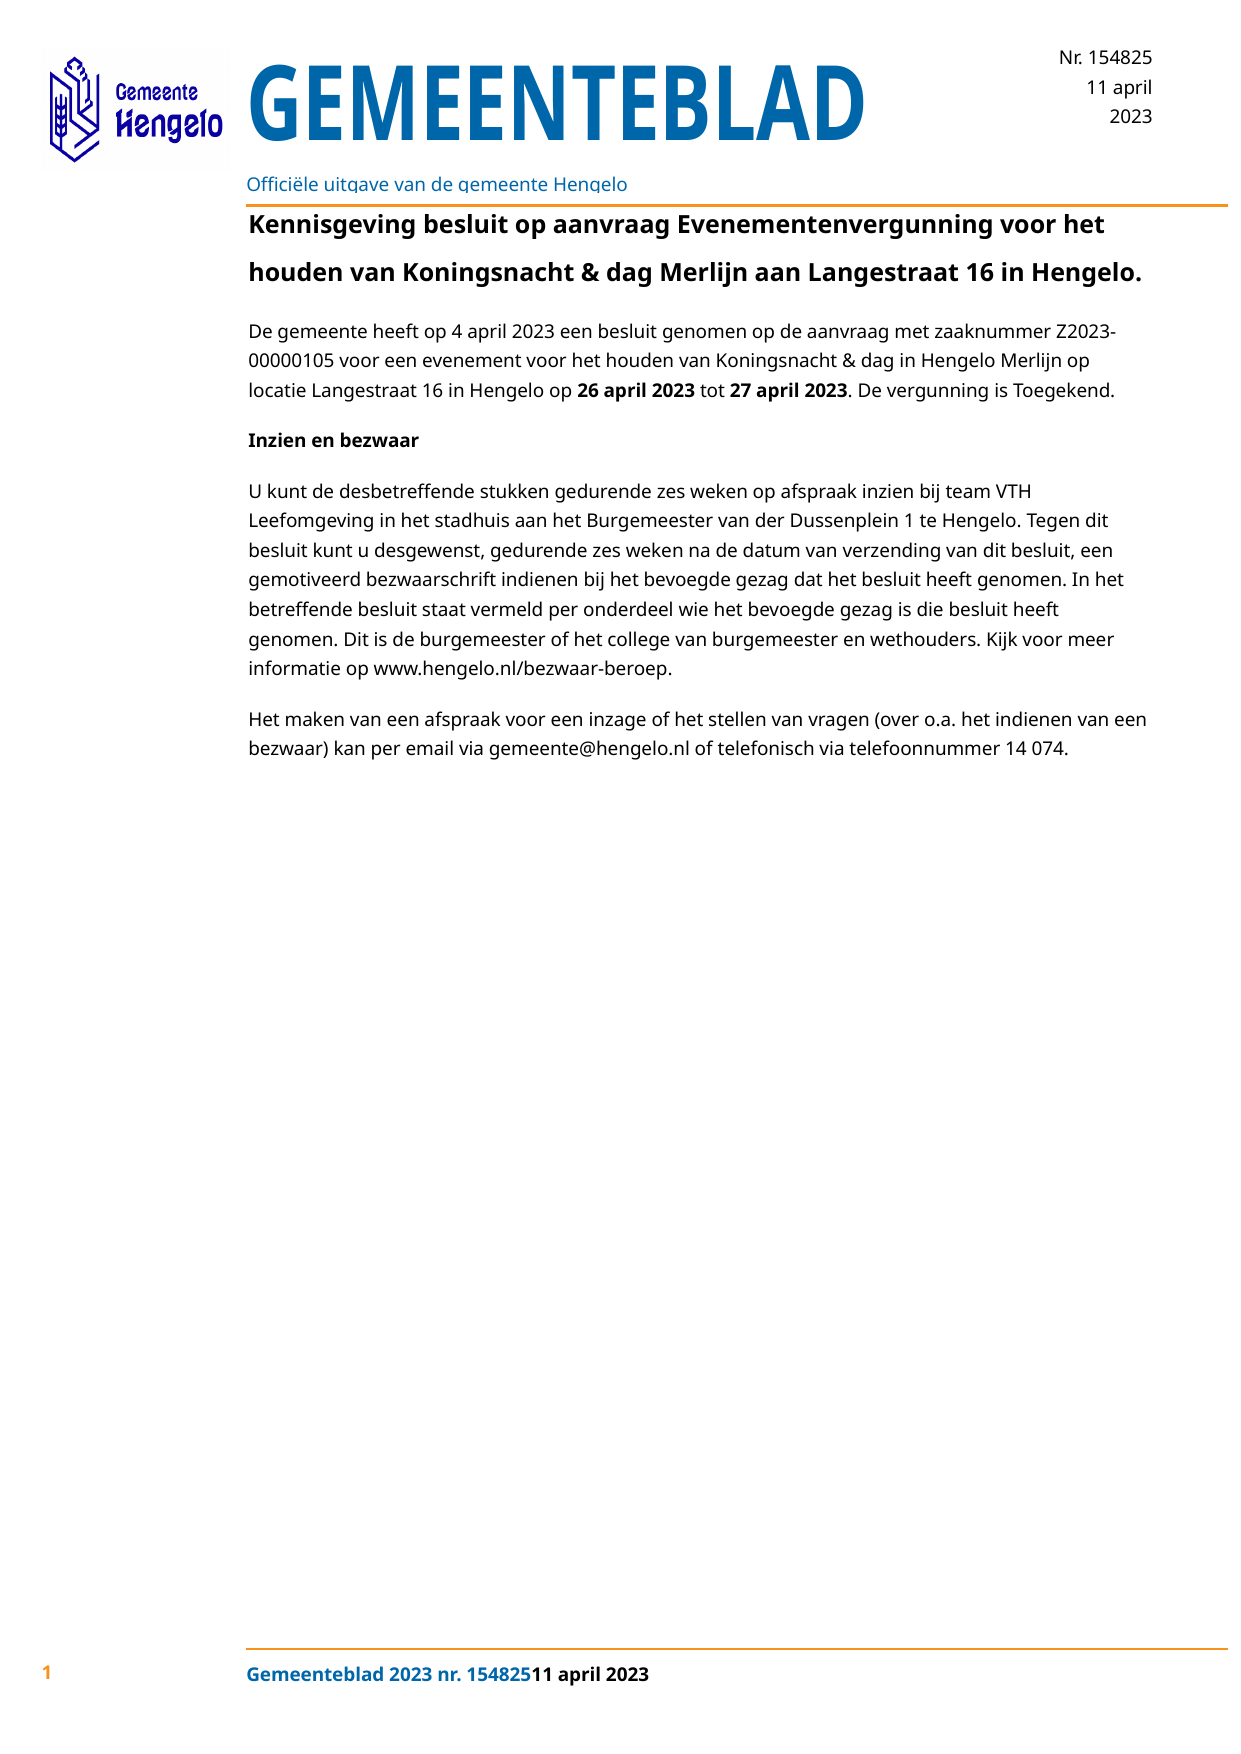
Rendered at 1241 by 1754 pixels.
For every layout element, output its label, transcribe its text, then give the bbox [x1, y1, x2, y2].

text U kunt de desbetreffende stukken gedurende zes weken op afspraak inzien bij team VTH Leefomgeving in het stadhuis aan het Burgemeester van der Dussenplein 1 te Hengelo. Tegen dit besluit kunt u desgewenst, gedurende zes weken na de datum van verzending van dit besluit, een gemotiveerd bezwaarschrift indienen bij het bevoegde gezag dat het besluit heeft genomen. In het betreffende besluit staat vermeld per onderdeel wie het bevoegde gezag is die besluit heeft genomen. Dit is de burgemeester of het college van burgemeester en wethouders. Kijk voor meer informatie op www.hengelo.nl/bezwaar-beroep. [248, 478, 1152, 681]
text Inzien en bezwaar [248, 427, 1152, 453]
picture [41, 47, 231, 172]
text Het maken van een afspraak voor een inzage of het stellen van vragen (over o.a. het indienen van een bezwaar) kan per email via gemeente@hengelo.nl of telefonisch via telefoonnummer 14 074. [248, 706, 1152, 761]
text Kennisgeving besluit op aanvraag Evenementenvergunning voor het houden van Koningsnacht & dag Merlijn aan Langestraat 16 in Hengelo. [248, 207, 1152, 288]
text De gemeente heeft op 4 april 2023 een besluit genomen op de aanvraag met zaaknummer Z2023-00000105 voor een evenement voor het houden van Koningsnacht & dag in Hengelo Merlijn op locatie Langestraat 16 in Hengelo op 26 april 2023 tot 27 april 2023. De vergunning is Toegekend. [248, 318, 1152, 403]
